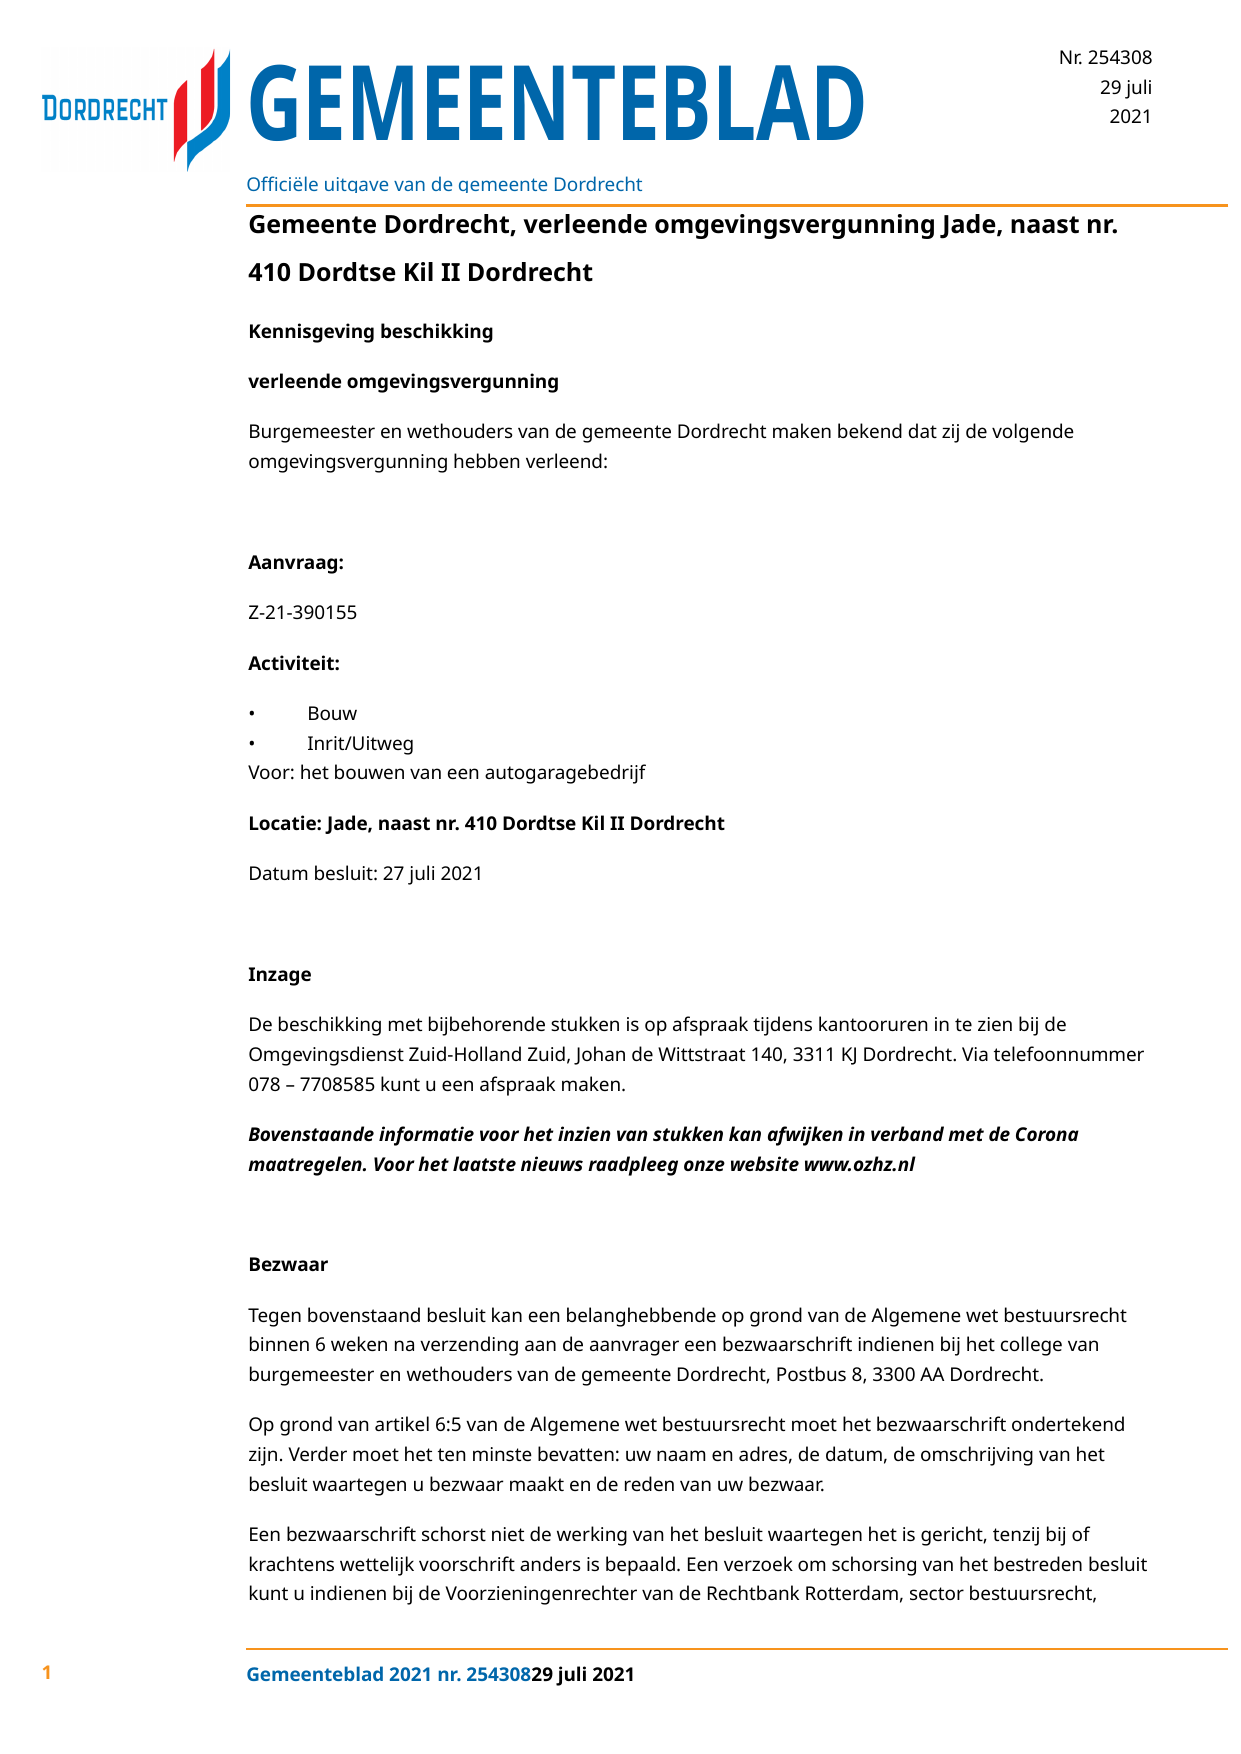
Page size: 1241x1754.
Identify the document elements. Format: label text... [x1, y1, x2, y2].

text Datum besluit: 27 juli 2021 [248, 860, 1152, 886]
text Activiteit: [248, 650, 1152, 676]
list Bouw [248, 700, 1152, 726]
text Aanvraag: [248, 549, 1152, 575]
text Op grond van artikel 6:5 van de Algemene wet bestuursrecht moet het bezwaarschrift ondertekend zijn. Verder moet het ten minste bevatten: uw naam en adres, de datum, de omschrijving van het besluit waartegen u bezwaar maakt en de reden van uw bezwaar. [248, 1412, 1152, 1497]
text Burgemeester en wethouders van de gemeente Dordrecht maken bekend dat zij de volgende omgevingsvergunning hebben verleend: [248, 419, 1152, 474]
text Een bezwaarschrift schorst niet de werking van het besluit waartegen het is gericht, tenzij bij of krachtens wettelijk voorschrift anders is bepaald. Een verzoek om schorsing van het bestreden besluit kunt u indienen bij de Voorzieningenrechter van de Rechtbank Rotterdam, sector bestuursrecht, [248, 1521, 1152, 1606]
text Inzage [248, 961, 1152, 987]
text Tegen bovenstaand besluit kan een belanghebbende op grond van de Algemene wet bestuursrecht binnen 6 weken na verzending aan de aanvrager een bezwaarschrift indienen bij het college van burgemeester en wethouders van de gemeente Dordrecht, Postbus 8, 3300 AA Dordrecht. [248, 1302, 1152, 1387]
text Kennisgeving beschikking [248, 318, 1152, 344]
text Voor: het bouwen van een autogaragebedrijf [248, 759, 1152, 785]
text verleende omgevingsvergunning [248, 368, 1152, 394]
picture [41, 47, 231, 172]
text De beschikking met bijbehorende stukken is op afspraak tijdens kantooruren in te zien bij de Omgevingsdienst Zuid-Holland Zuid, Johan de Wittstraat 140, 3311 KJ Dordrecht. Via telefoonnummer 078 – 7708585 kunt u een afspraak maken. [248, 1012, 1152, 1097]
list Inrit/Uitweg [248, 730, 1152, 756]
text Bezwaar [248, 1252, 1152, 1277]
text Z-21-390155 [248, 599, 1152, 625]
text Locatie: Jade, naast nr. 410 Dordtse Kil II Dordrecht [248, 810, 1152, 836]
text Bovenstaande informatie voor het inzien van stukken kan afwijken in verband met de Corona maatregelen. Voor het laatste nieuws raadpleeg onze website www.ozhz.nl [248, 1121, 1152, 1177]
text Gemeente Dordrecht, verleende omgevingsvergunning Jade, naast nr. 410 Dordtse Kil II Dordrecht [248, 207, 1152, 288]
